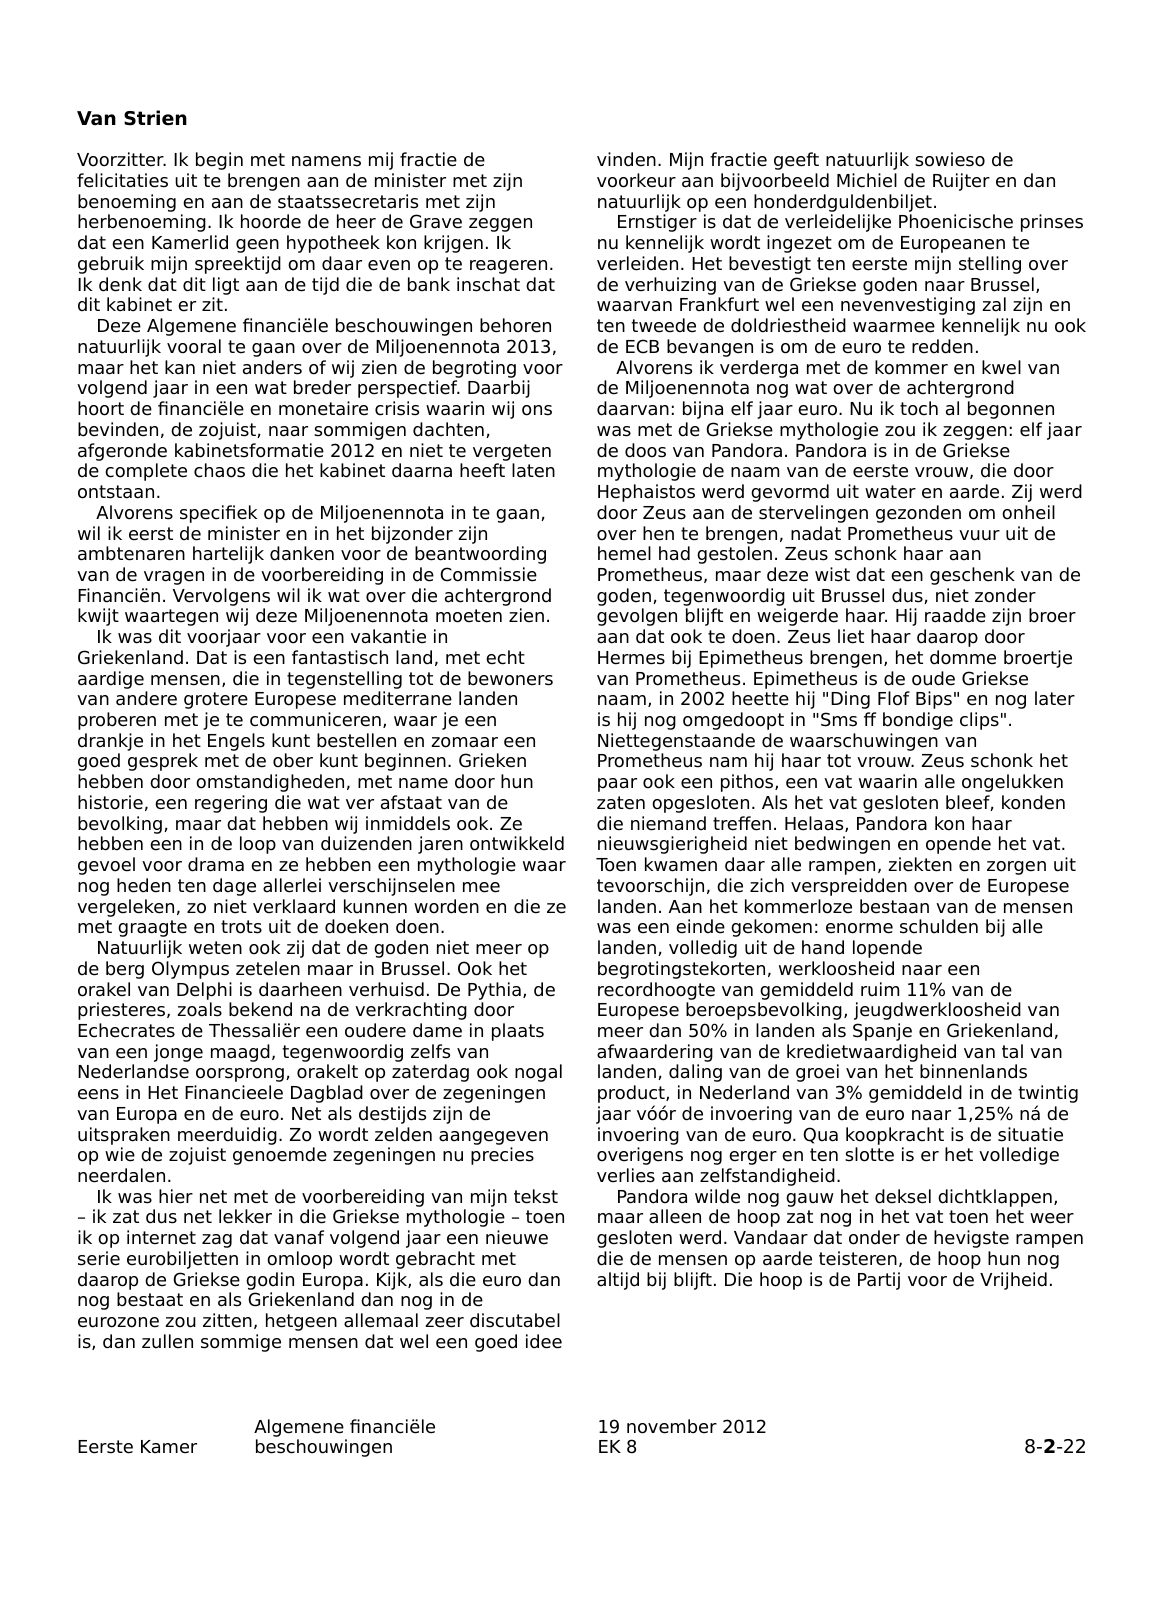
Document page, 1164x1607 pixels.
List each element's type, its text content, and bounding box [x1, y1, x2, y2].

text Ernstiger is dat de verleidelijke Phoenicische prinses nu kennelijk wordt ingezet om de Europeanen te verleiden. Het bevestigt ten eerste mijn stelling over de verhuizing van de Griekse goden naar Brussel, waarvan Frankfurt wel een nevenvestiging zal zijn en ten tweede de doldriestheid waarmee kennelijk nu ook de ECB bevangen is om de euro te redden. [596, 212, 1087, 357]
text vinden. Mijn fractie geeft natuurlijk sowieso de voorkeur aan bijvoorbeeld Michiel de Ruijter en dan natuurlijk op een honderdguldenbiljet. [596, 150, 1087, 212]
text Pandora wilde nog gauw het deksel dichtklappen, maar alleen de hoop zat nog in het vat toen het weer gesloten werd. Vandaar dat onder de hevigste rampen die de mensen op aarde teisteren, de hoop hun nog altijd bij blijft. Die hoop is de Partij voor de Vrijheid. [596, 1187, 1087, 1290]
text Alvorens specifiek op de Miljoenennota in te gaan, wil ik eerst de minister en in het bijzonder zijn ambtenaren hartelijk danken voor de beantwoording van de vragen in de voorbereiding in de Commissie Financiën. Vervolgens wil ik wat over die achtergrond kwijt waartegen wij deze Miljoenennota moeten zien. [77, 503, 567, 627]
text Natuurlijk weten ook zij dat de goden niet meer op de berg Olympus zetelen maar in Brussel. Ook het orakel van Delphi is daarheen verhuisd. De Pythia, de priesteres, zoals bekend na de verkrachting door Echecrates de Thessaliër een oudere dame in plaats van een jonge maagd, tegenwoordig zelfs van Nederlandse oorsprong, orakelt op zaterdag ook nogal eens in Het Financieele Dagblad over de zegeningen van Europa en de euro. Net als destijds zijn de uitspraken meerduidig. Zo wordt zelden aangegeven op wie de zojuist genoemde zegeningen nu precies neerdalen. [77, 938, 567, 1187]
text Deze Algemene financiële beschouwingen behoren natuurlijk vooral te gaan over de Miljoenennota 2013, maar het kan niet anders of wij zien de begroting voor volgend jaar in een wat breder perspectief. Daarbij hoort de financiële en monetaire crisis waarin wij ons bevinden, de zojuist, naar sommigen dachten, afgeronde kabinetsformatie 2012 en niet te vergeten de complete chaos die het kabinet daarna heeft laten ontstaan. [77, 316, 567, 503]
text Ik was hier net met de voorbereiding van mijn tekst – ik zat dus net lekker in die Griekse mythologie – toen ik op internet zag dat vanaf volgend jaar een nieuwe serie eurobiljetten in omloop wordt gebracht met daarop de Griekse godin Europa. Kijk, als die euro dan nog bestaat en als Griekenland dan nog in de eurozone zou zitten, hetgeen allemaal zeer discutabel is, dan zullen sommige mensen dat wel een goed idee [77, 1187, 567, 1352]
text Ik was dit voorjaar voor een vakantie in Griekenland. Dat is een fantastisch land, met echt aardige mensen, die in tegenstelling tot de bewoners van andere grotere Europese mediterrane landen proberen met je te communiceren, waar je een drankje in het Engels kunt bestellen en zomaar een goed gesprek met de ober kunt beginnen. Grieken hebben door omstandigheden, met name door hun historie, een regering die wat ver afstaat van de bevolking, maar dat hebben wij inmiddels ook. Ze hebben een in de loop van duizenden jaren ontwikkeld gevoel voor drama en ze hebben een mythologie waar nog heden ten dage allerlei verschijnselen mee vergeleken, zo niet verklaard kunnen worden en die ze met graagte en trots uit de doeken doen. [77, 627, 567, 938]
text Voorzitter. Ik begin met namens mij fractie de felicitaties uit te brengen aan de minister met zijn benoeming en aan de staatssecretaris met zijn herbenoeming. Ik hoorde de heer de Grave zeggen dat een Kamerlid geen hypotheek kon krijgen. Ik gebruik mijn spreektijd om daar even op te reageren. Ik denk dat dit ligt aan de tijd die de bank inschat dat dit kabinet er zit. [77, 150, 567, 316]
text Alvorens ik verderga met de kommer en kwel van de Miljoenennota nog wat over de achtergrond daarvan: bijna elf jaar euro. Nu ik toch al begonnen was met de Griekse mythologie zou ik zeggen: elf jaar de doos van Pandora. Pandora is in de Griekse mythologie de naam van de eerste vrouw, die door Hephaistos werd gevormd uit water en aarde. Zij werd door Zeus aan de stervelingen gezonden om onheil over hen te brengen, nadat Prometheus vuur uit de hemel had gestolen. Zeus schonk haar aan Prometheus, maar deze wist dat een geschenk van de goden, tegenwoordig uit Brussel dus, niet zonder gevolgen blijft en weigerde haar. Hij raadde zijn broer aan dat ook te doen. Zeus liet haar daarop door Hermes bij Epimetheus brengen, het domme broertje van Prometheus. Epimetheus is de oude Griekse naam, in 2002 heette hij "Ding Flof Bips" en nog later is hij nog omgedoopt in "Sms ff bondige clips". Niettegenstaande de waarschuwingen van Prometheus nam hij haar tot vrouw. Zeus schonk het paar ook een pithos, een vat waarin alle ongelukken zaten opgesloten. Als het vat gesloten bleef, konden die niemand treffen. Helaas, Pandora kon haar nieuwsgierigheid niet bedwingen en opende het vat. Toen kwamen daar alle rampen, ziekten en zorgen uit tevoorschijn, die zich verspreidden over de Europese landen. Aan het kommerloze bestaan van de mensen was een einde gekomen: enorme schulden bij alle landen, volledig uit de hand lopende begrotingstekorten, werkloosheid naar een recordhoogte van gemiddeld ruim 11% van de Europese beroepsbevolking, jeugdwerkloosheid van meer dan 50% in landen als Spanje en Griekenland, afwaardering van de kredietwaardigheid van tal van landen, daling van de groei van het binnenlands product, in Nederland van 3% gemiddeld in de twintig jaar vóór de invoering van de euro naar 1,25% ná de invoering van de euro. Qua koopkracht is de situatie overigens nog erger en ten slotte is er het volledige verlies aan zelfstandigheid. [596, 357, 1087, 1187]
